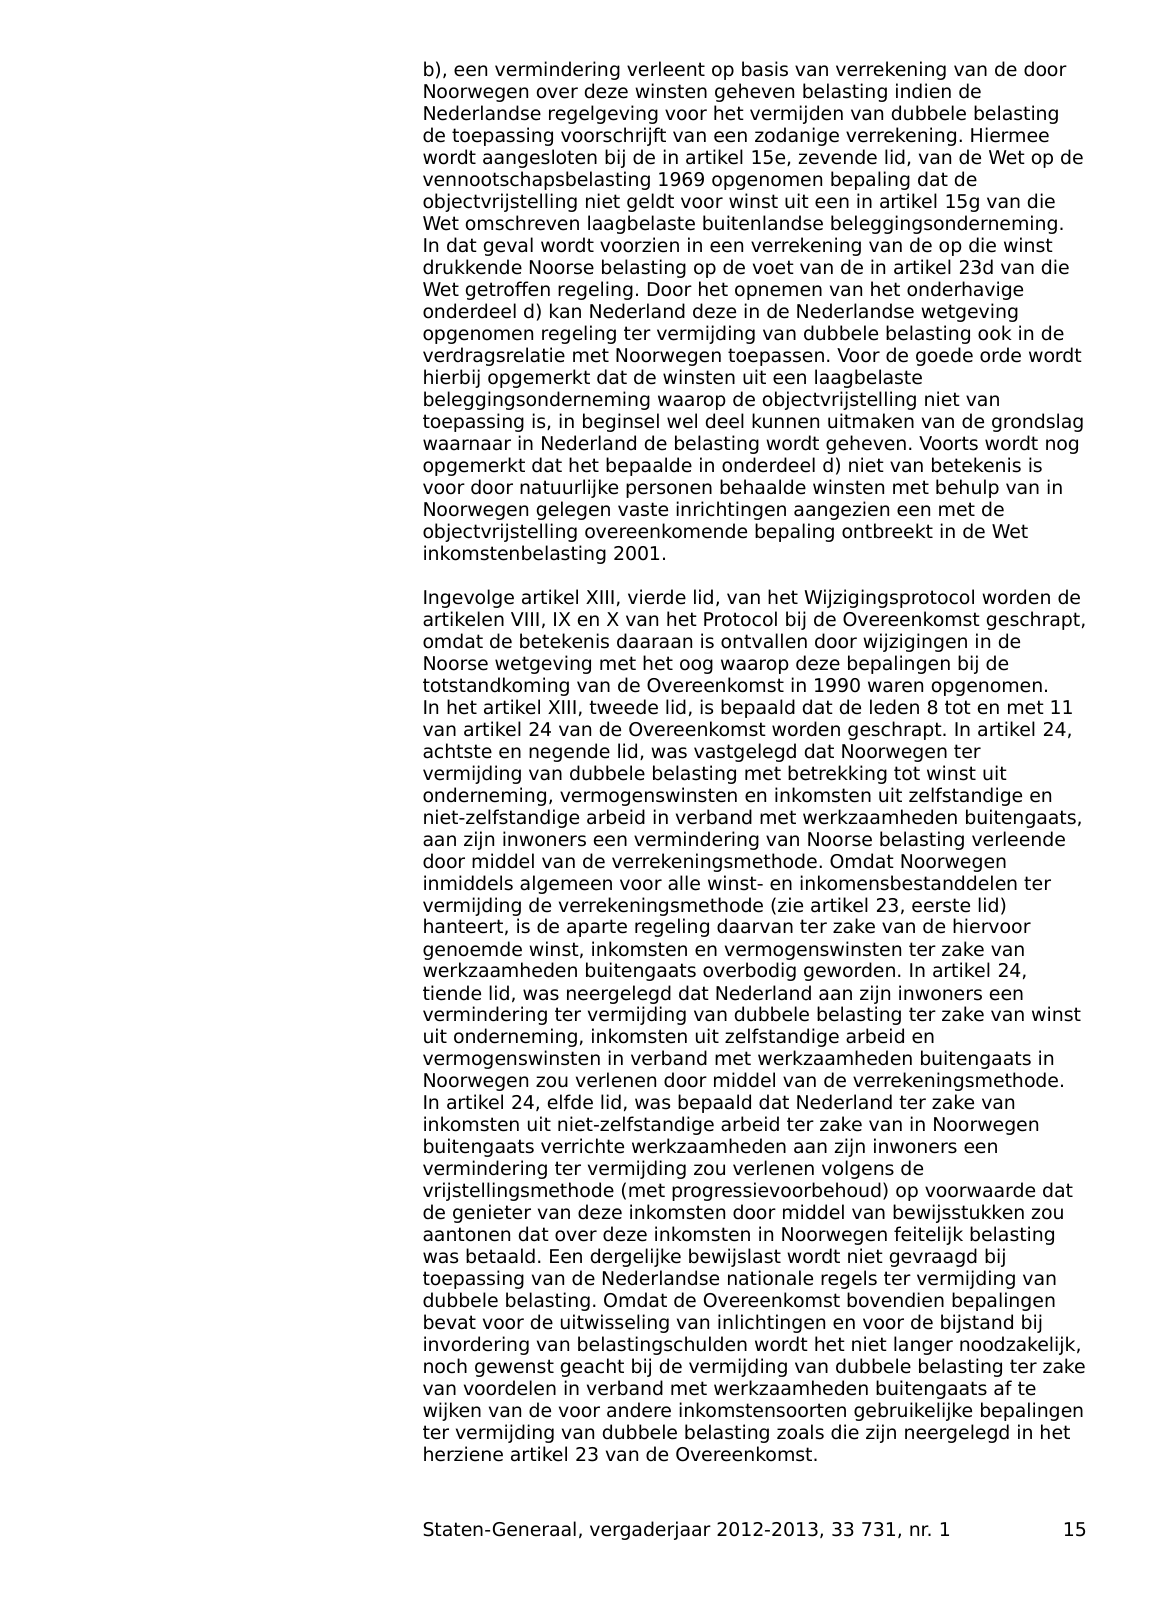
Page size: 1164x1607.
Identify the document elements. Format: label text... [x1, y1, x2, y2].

text Ingevolge artikel XIII, vierde lid, van het Wijzigingsprotocol worden de artikelen VIII, IX en X van het Protocol bij de Overeenkomst geschrapt, omdat de betekenis daaraan is ontvallen door wijzigingen in de Noorse wetgeving met het oog waarop deze bepalingen bij de totstandkoming van de Overeenkomst in 1990 waren opgenomen. [422, 587, 1087, 697]
text b), een vermindering verleent op basis van verrekening van de door Noorwegen over deze winsten geheven belasting indien de Nederlandse regelgeving voor het vermijden van dubbele belasting de toepassing voorschrijft van een zodanige verrekening. Hiermee wordt aangesloten bij de in artikel 15e, zevende lid, van de Wet op de vennootschapsbelasting 1969 opgenomen bepaling dat de objectvrijstelling niet geldt voor winst uit een in artikel 15g van die Wet omschreven laagbelaste buitenlandse beleggingsonderneming. In dat geval wordt voorzien in een verrekening van de op die winst drukkende Noorse belasting op de voet van de in artikel 23d van die Wet getroffen regeling. Door het opnemen van het onderhavige onderdeel d) kan Nederland deze in de Nederlandse wetgeving opgenomen regeling ter vermijding van dubbele belasting ook in de verdragsrelatie met Noorwegen toepassen. Voor de goede orde wordt hierbij opgemerkt dat de winsten uit een laagbelaste beleggingsonderneming waarop de objectvrijstelling niet van toepassing is, in beginsel wel deel kunnen uitmaken van de grondslag waarnaar in Nederland de belasting wordt geheven. Voorts wordt nog opgemerkt dat het bepaalde in onderdeel d) niet van betekenis is voor door natuurlijke personen behaalde winsten met behulp van in Noorwegen gelegen vaste inrichtingen aangezien een met de objectvrijstelling overeenkomende bepaling ontbreekt in de Wet inkomstenbelasting 2001. [422, 59, 1087, 564]
text In het artikel XIII, tweede lid, is bepaald dat de leden 8 tot en met 11 van artikel 24 van de Overeenkomst worden geschrapt. In artikel 24, achtste en negende lid, was vastgelegd dat Noorwegen ter vermijding van dubbele belasting met betrekking tot winst uit onderneming, vermogenswinsten en inkomsten uit zelfstandige en niet-zelfstandige arbeid in verband met werkzaamheden buitengaats, aan zijn inwoners een vermindering van Noorse belasting verleende door middel van de verrekeningsmethode. Omdat Noorwegen inmiddels algemeen voor alle winst- en inkomensbestanddelen ter vermijding de verrekeningsmethode (zie artikel 23, eerste lid) hanteert, is de aparte regeling daarvan ter zake van de hiervoor genoemde winst, inkomsten en vermogenswinsten ter zake van werkzaamheden buitengaats overbodig geworden. In artikel 24, tiende lid, was neergelegd dat Nederland aan zijn inwoners een vermindering ter vermijding van dubbele belasting ter zake van winst uit onderneming, inkomsten uit zelfstandige arbeid en vermogenswinsten in verband met werkzaamheden buitengaats in Noorwegen zou verlenen door middel van de verrekeningsmethode. In artikel 24, elfde lid, was bepaald dat Nederland ter zake van inkomsten uit niet-zelfstandige arbeid ter zake van in Noorwegen buitengaats verrichte werkzaamheden aan zijn inwoners een vermindering ter vermijding zou verlenen volgens de vrijstellingsmethode (met progressievoorbehoud) op voorwaarde dat de genieter van deze inkomsten door middel van bewijsstukken zou aantonen dat over deze inkomsten in Noorwegen feitelijk belasting was betaald. Een dergelijke bewijslast wordt niet gevraagd bij toepassing van de Nederlandse nationale regels ter vermijding van dubbele belasting. Omdat de Overeenkomst bovendien bepalingen bevat voor de uitwisseling van inlichtingen en voor de bijstand bij invordering van belastingschulden wordt het niet langer noodzakelijk, noch gewenst geacht bij de vermijding van dubbele belasting ter zake van voordelen in verband met werkzaamheden buitengaats af te wijken van de voor andere inkomstensoorten gebruikelijke bepalingen ter vermijding van dubbele belasting zoals die zijn neergelegd in het herziene artikel 23 van de Overeenkomst. [422, 697, 1087, 1466]
